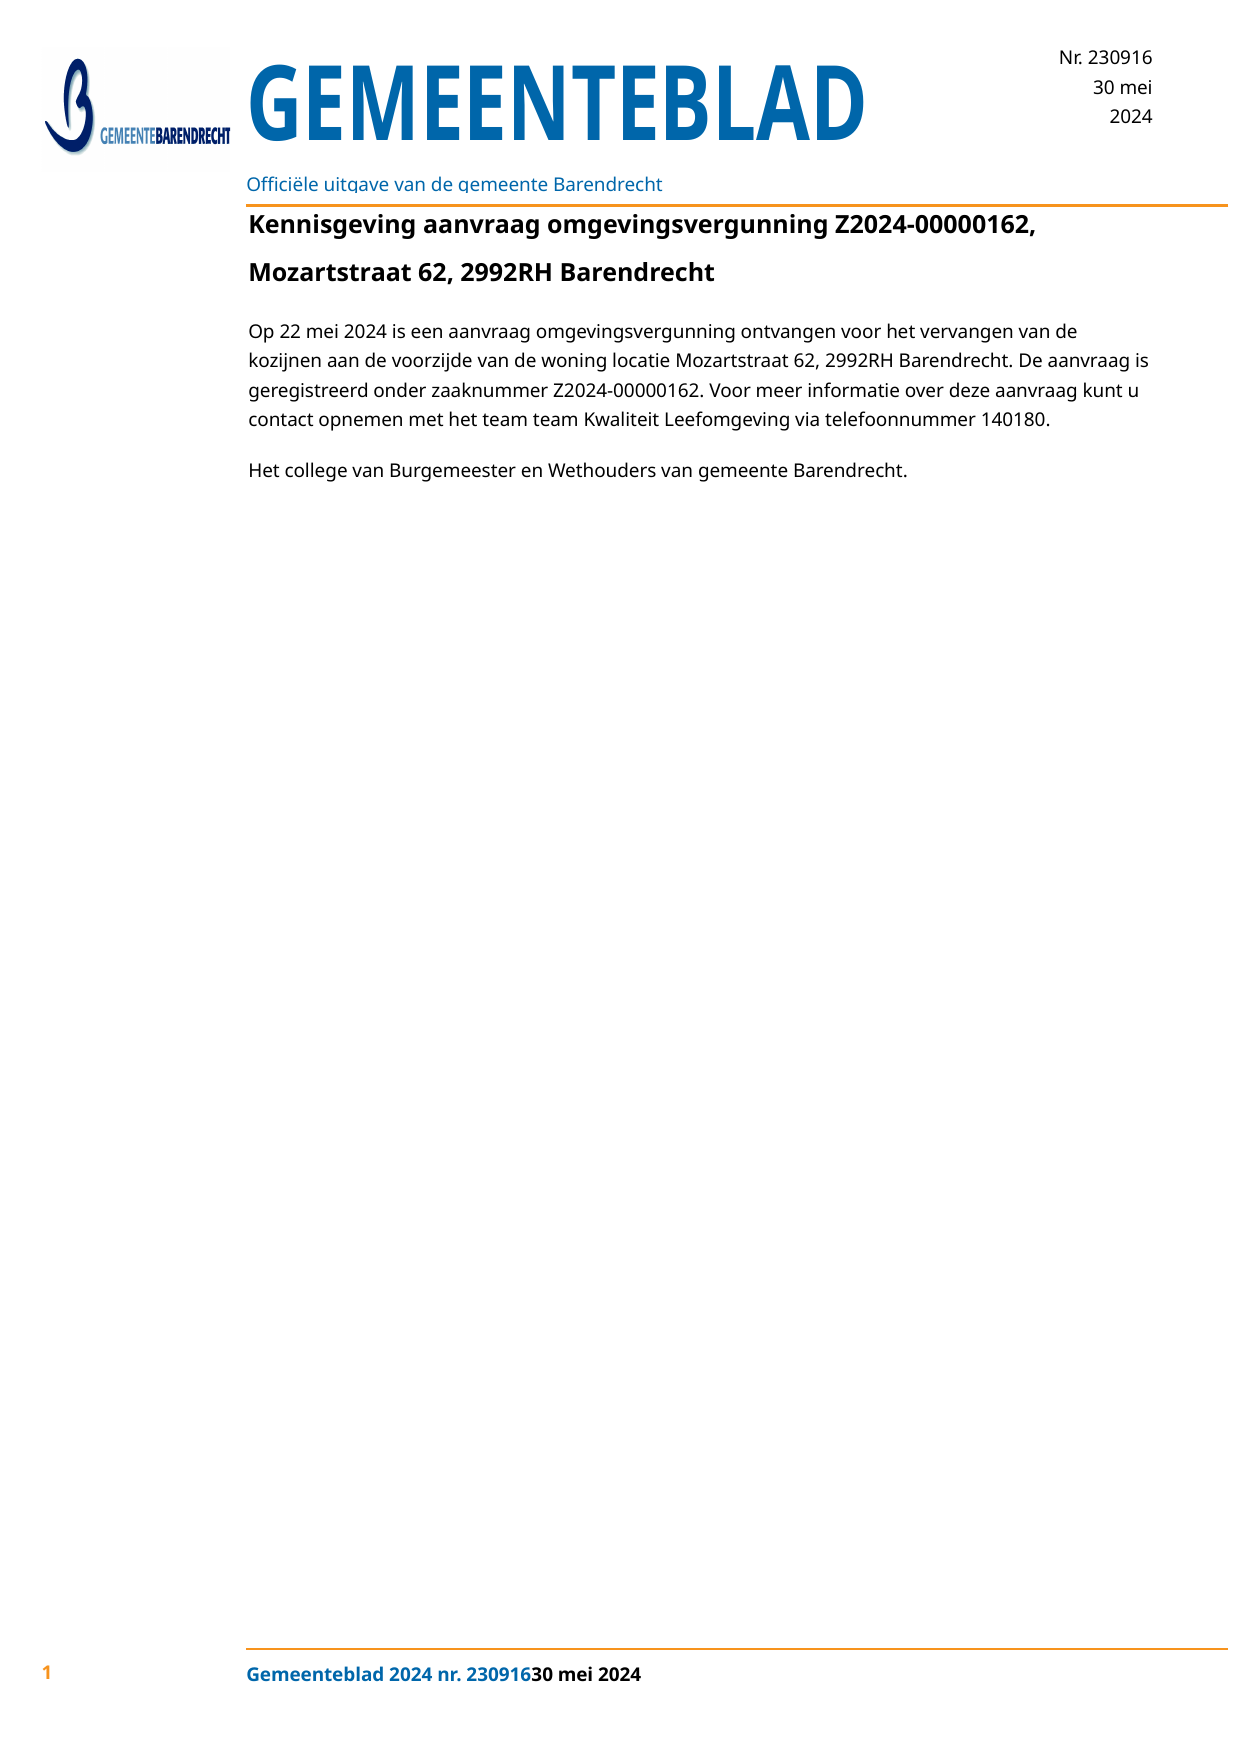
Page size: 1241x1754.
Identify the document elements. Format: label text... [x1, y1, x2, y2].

text Het college van Burgemeester en Wethouders van gemeente Barendrecht. [248, 457, 1152, 483]
text Op 22 mei 2024 is een aanvraag omgevingsvergunning ontvangen voor het vervangen van de kozijnen aan de voorzijde van de woning locatie Mozartstraat 62, 2992RH Barendrecht. De aanvraag is geregistreerd onder zaaknummer Z2024-00000162. Voor meer informatie over deze aanvraag kunt u contact opnemen met het team team Kwaliteit Leefomgeving via telefoonnummer 140180. [248, 318, 1152, 432]
text Kennisgeving aanvraag omgevingsvergunning Z2024-00000162, Mozartstraat 62, 2992RH Barendrecht [248, 207, 1152, 288]
picture [41, 47, 231, 172]
